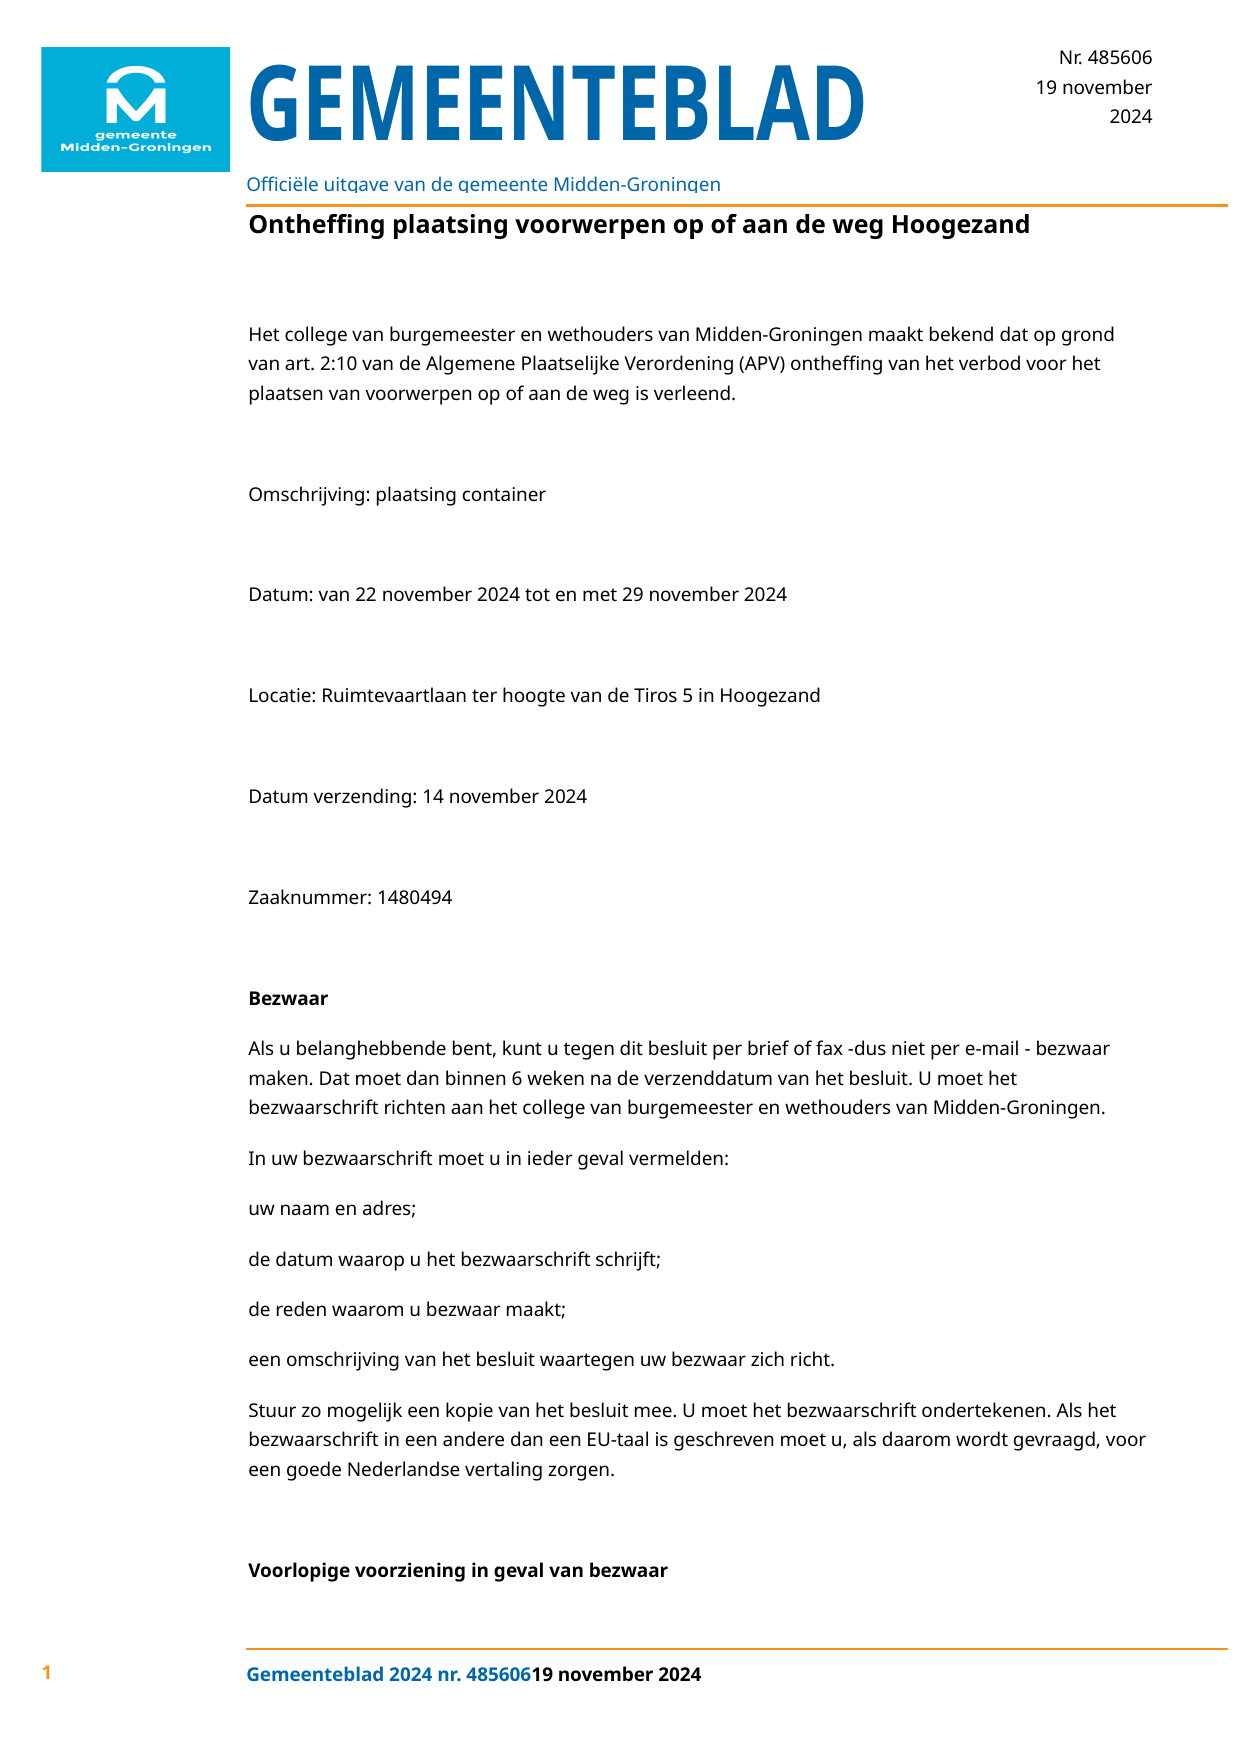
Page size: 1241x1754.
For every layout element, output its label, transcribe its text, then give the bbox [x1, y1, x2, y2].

text de datum waarop u het bezwaarschrift schrijft; [248, 1246, 1152, 1271]
text Datum: van 22 november 2024 tot en met 29 november 2024 [248, 582, 1152, 607]
text de reden waarom u bezwaar maakt; [248, 1296, 1152, 1322]
text Bezwaar [248, 985, 1152, 1011]
picture [107, 89, 165, 122]
text Voorlopige voorziening in geval van bezwaar [248, 1557, 1152, 1583]
text uw naam en adres; [248, 1195, 1152, 1221]
text een omschrijving van het besluit waartegen uw bezwaar zich richt. [248, 1347, 1152, 1372]
text Als u belanghebbende bent, kunt u tegen dit besluit per brief of fax -dus niet per e-mail - bezwaar maken. Dat moet dan binnen 6 weken na de verzenddatum van het besluit. U moet het bezwaarschrift richten aan het college van burgemeester en wethouders van Midden-Groningen. [248, 1035, 1152, 1120]
text Zaaknummer: 1480494 [248, 884, 1152, 910]
text Stuur zo mogelijk een kopie van het besluit mee. U moet het bezwaarschrift ondertekenen. Als het bezwaarschrift in een andere dan een EU-taal is geschreven moet u, als daarom wordt gevraagd, voor een goede Nederlandse vertaling zorgen. [248, 1397, 1152, 1482]
text In uw bezwaarschrift moet u in ieder geval vermelden: [248, 1145, 1152, 1171]
text Locatie: Ruimtevaartlaan ter hoogte van de Tiros 5 in Hoogezand [248, 682, 1152, 708]
picture [108, 66, 164, 82]
text Ontheffing plaatsing voorwerpen op of aan de weg Hoogezand [248, 207, 1152, 241]
picture [184, 146, 190, 153]
text Datum verzending: 14 november 2024 [248, 783, 1152, 809]
text Omschrijving: plaatsing container [248, 481, 1152, 506]
text Het college van burgemeester en wethouders van Midden-Groningen maakt bekend dat op grond van art. 2:10 van de Algemene Plaatselijke Verordening (APV) ontheffing van het verbod voor het plaatsen van voorwerpen op of aan de weg is verleend. [248, 321, 1152, 406]
